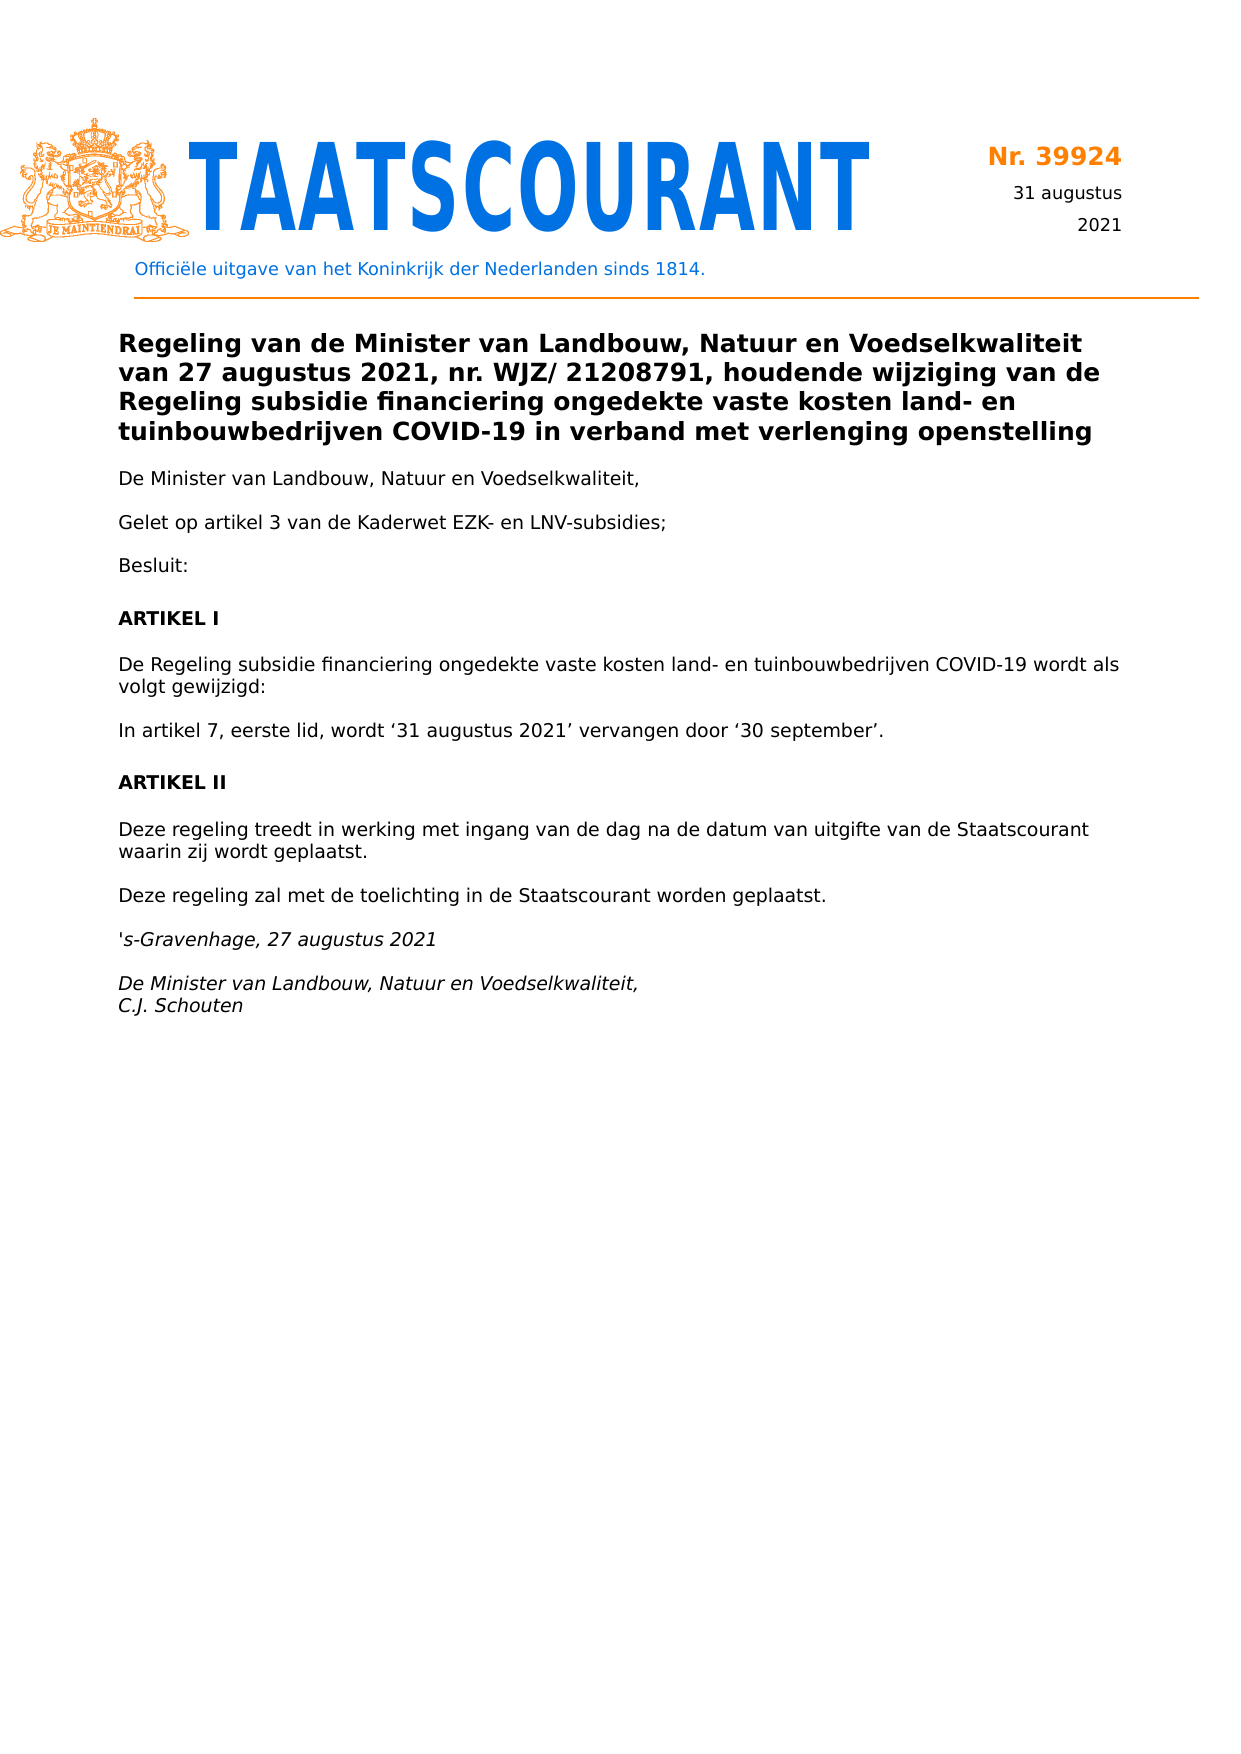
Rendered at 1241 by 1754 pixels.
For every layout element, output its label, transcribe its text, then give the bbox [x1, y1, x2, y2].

table_header [0, 242, 134, 297]
subtitle ARTIKEL II [118, 772, 1122, 794]
text In artikel 7, eerste lid, wordt ‘31 augustus 2021’ vervangen door ‘30 september’. [118, 720, 1122, 742]
text 's-Gravenhage, 27 augustus 2021 [118, 929, 1122, 951]
text De Minister van Landbouw, Natuur en Voedselkwaliteit, [118, 468, 1122, 490]
text Gelet op artikel 3 van de Kaderwet EZK- en LNV-subsidies; [118, 512, 1122, 533]
table_header Nr. 39924 [939, 118, 1199, 177]
table_cell 31 augustus [939, 177, 1199, 209]
text De Minister van Landbouw, Natuur en Voedselkwaliteit, C.J. Schouten [118, 973, 1122, 1017]
picture [0, 118, 189, 242]
table_header STAATSCOURANT [134, 118, 939, 259]
text Besluit: [118, 555, 1122, 577]
subtitle ARTIKEL I [118, 607, 1122, 629]
text Deze regeling treedt in werking met ingang van de dag na de datum van uitgifte van de Staatscourant waarin zij wordt geplaatst. [118, 819, 1122, 863]
text Deze regeling zal met de toelichting in de Staatscourant worden geplaatst. [118, 885, 1122, 907]
text De Regeling subsidie financiering ongedekte vaste kosten land- en tuinbouwbedrijven COVID-19 wordt als volgt gewijzigd: [118, 654, 1122, 698]
subtitle Regeling van de Minister van Landbouw, Natuur en Voedselkwaliteit van 27 augustus 2021, nr. WJZ/ 21208791, houdende wijziging van de Regeling subsidie financiering ongedekte vaste kosten land- en tuinbouwbedrijven COVID-19 in verband met verlenging openstelling [118, 329, 1122, 446]
table_cell Officiële uitgave van het Koninkrijk der Nederlanden sinds 1814. [134, 259, 1199, 297]
table_cell 2021 [939, 209, 1199, 259]
